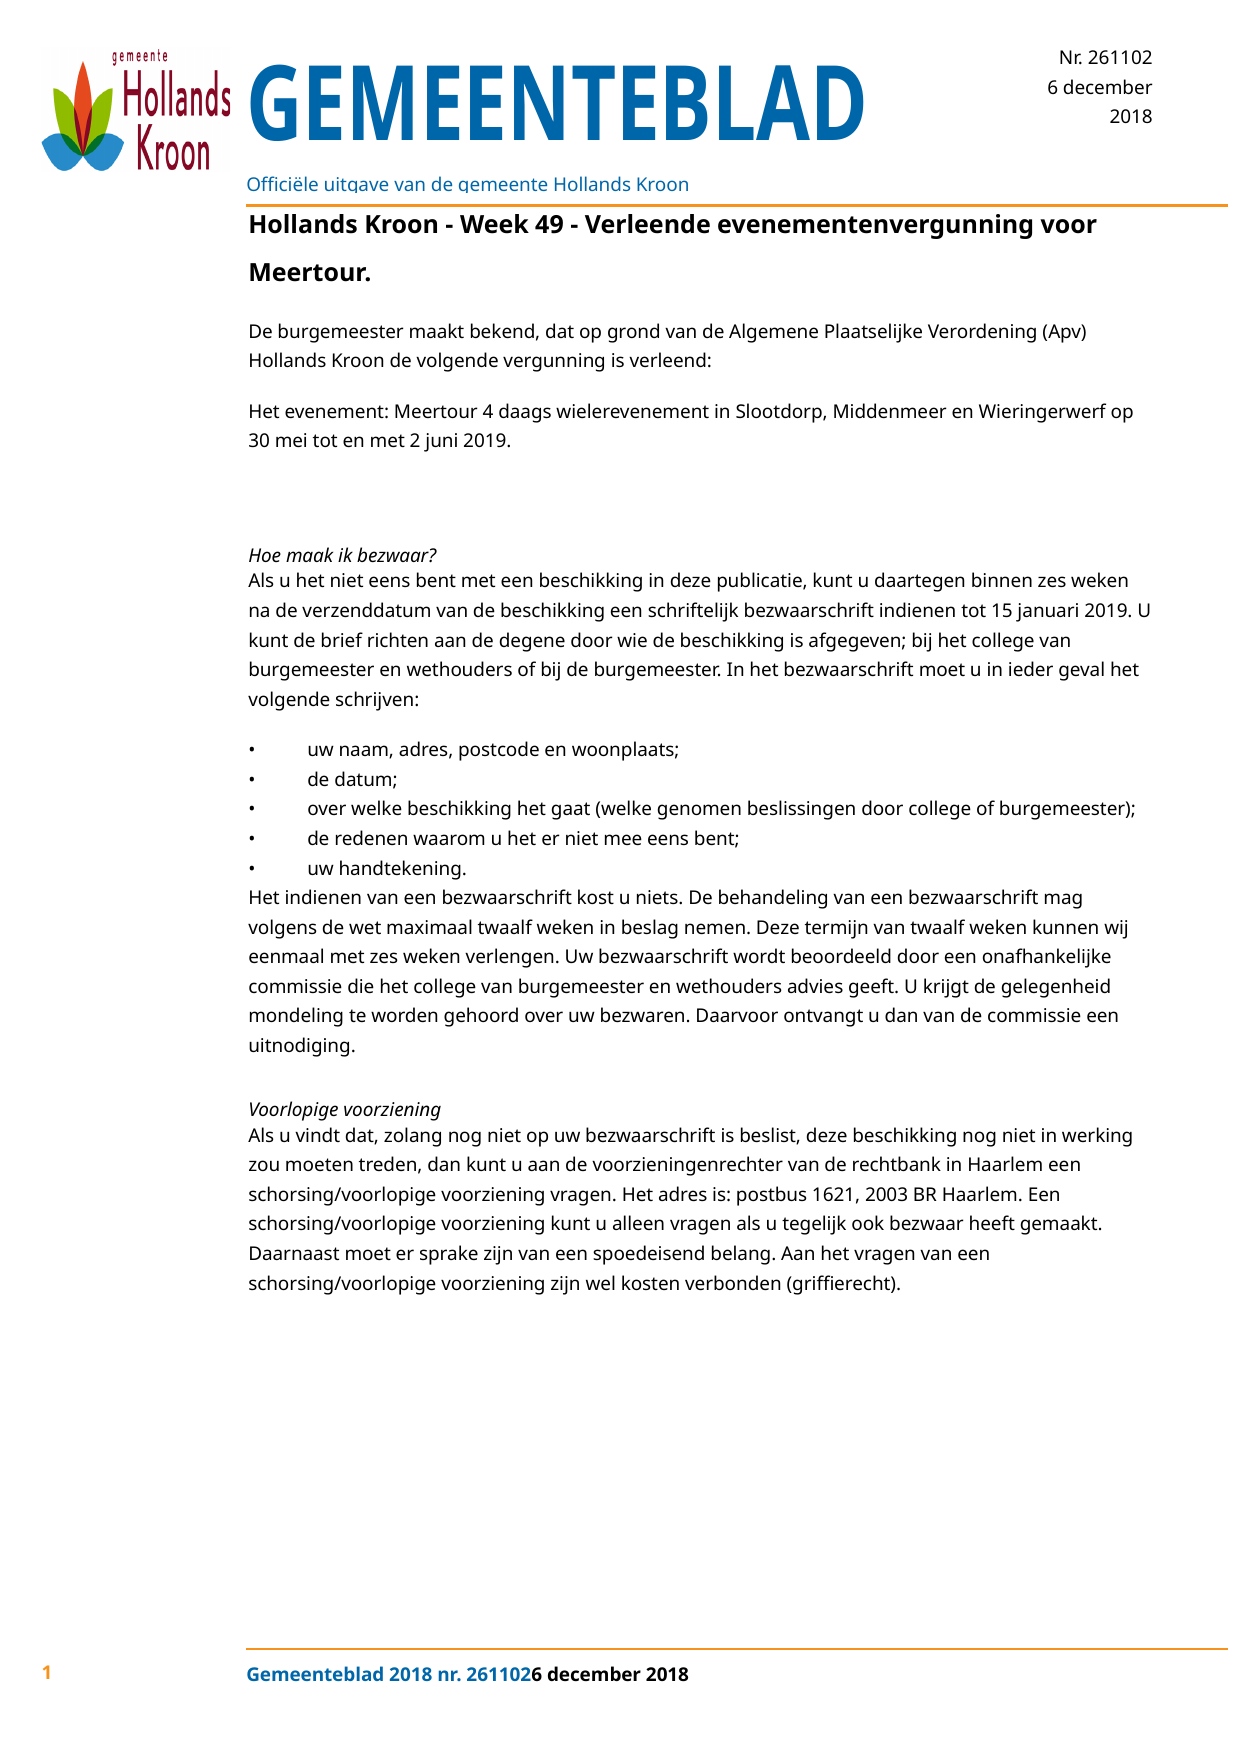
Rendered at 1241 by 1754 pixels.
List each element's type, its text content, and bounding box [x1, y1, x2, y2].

picture [41, 47, 231, 172]
text Het indienen van een bezwaarschrift kost u niets. De behandeling van een bezwaarschrift mag volgens de wet maximaal twaalf weken in beslag nemen. Deze termijn van twaalf weken kunnen wij eenmaal met zes weken verlengen. Uw bezwaarschrift wordt beoordeeld door een onafhankelijke commissie die het college van burgemeester en wethouders advies geeft. U krijgt de gelegenheid mondeling te worden gehoord over uw bezwaren. Daarvoor ontvangt u dan van de commissie een uitnodiging. [248, 884, 1152, 1058]
list de datum; [248, 766, 1152, 792]
text Hollands Kroon - Week 49 - Verleende evenementenvergunning voor Meertour. [248, 207, 1152, 288]
list uw naam, adres, postcode en woonplaats; [248, 736, 1152, 762]
text Hoe maak ik bezwaar? [248, 542, 1152, 568]
list de redenen waarom u het er niet mee eens bent; [248, 825, 1152, 851]
text Het evenement: Meertour 4 daags wielerevenement in Slootdorp, Middenmeer en Wieringerwerf op 30 mei tot en met 2 juni 2019. [248, 398, 1152, 453]
text Als u vindt dat, zolang nog niet op uw bezwaarschrift is beslist, deze beschikking nog niet in werking zou moeten treden, dan kunt u aan de voorzieningenrechter van de rechtbank in Haarlem een schorsing/voorlopige voorziening vragen. Het adres is: postbus 1621, 2003 BR Haarlem. Een schorsing/voorlopige voorziening kunt u alleen vragen als u tegelijk ook bezwaar heeft gemaakt. Daarnaast moet er sprake zijn van een spoedeisend belang. Aan het vragen van een schorsing/voorlopige voorziening zijn wel kosten verbonden (griffierecht). [248, 1122, 1152, 1296]
text Als u het niet eens bent met een beschikking in deze publicatie, kunt u daartegen binnen zes weken na de verzenddatum van de beschikking een schriftelijk bezwaarschrift indienen tot 15 januari 2019. U kunt de brief richten aan de degene door wie de beschikking is afgegeven; bij het college van burgemeester en wethouders of bij de burgemeester. In het bezwaarschrift moet u in ieder geval het volgende schrijven: [248, 568, 1152, 712]
text De burgemeester maakt bekend, dat op grond van de Algemene Plaatselijke Verordening (Apv) Hollands Kroon de volgende vergunning is verleend: [248, 318, 1152, 373]
list uw handtekening. [248, 855, 1152, 880]
list over welke beschikking het gaat (welke genomen beslissingen door college of burgemeester); [248, 796, 1152, 821]
text Voorlopige voorziening [248, 1096, 1152, 1122]
